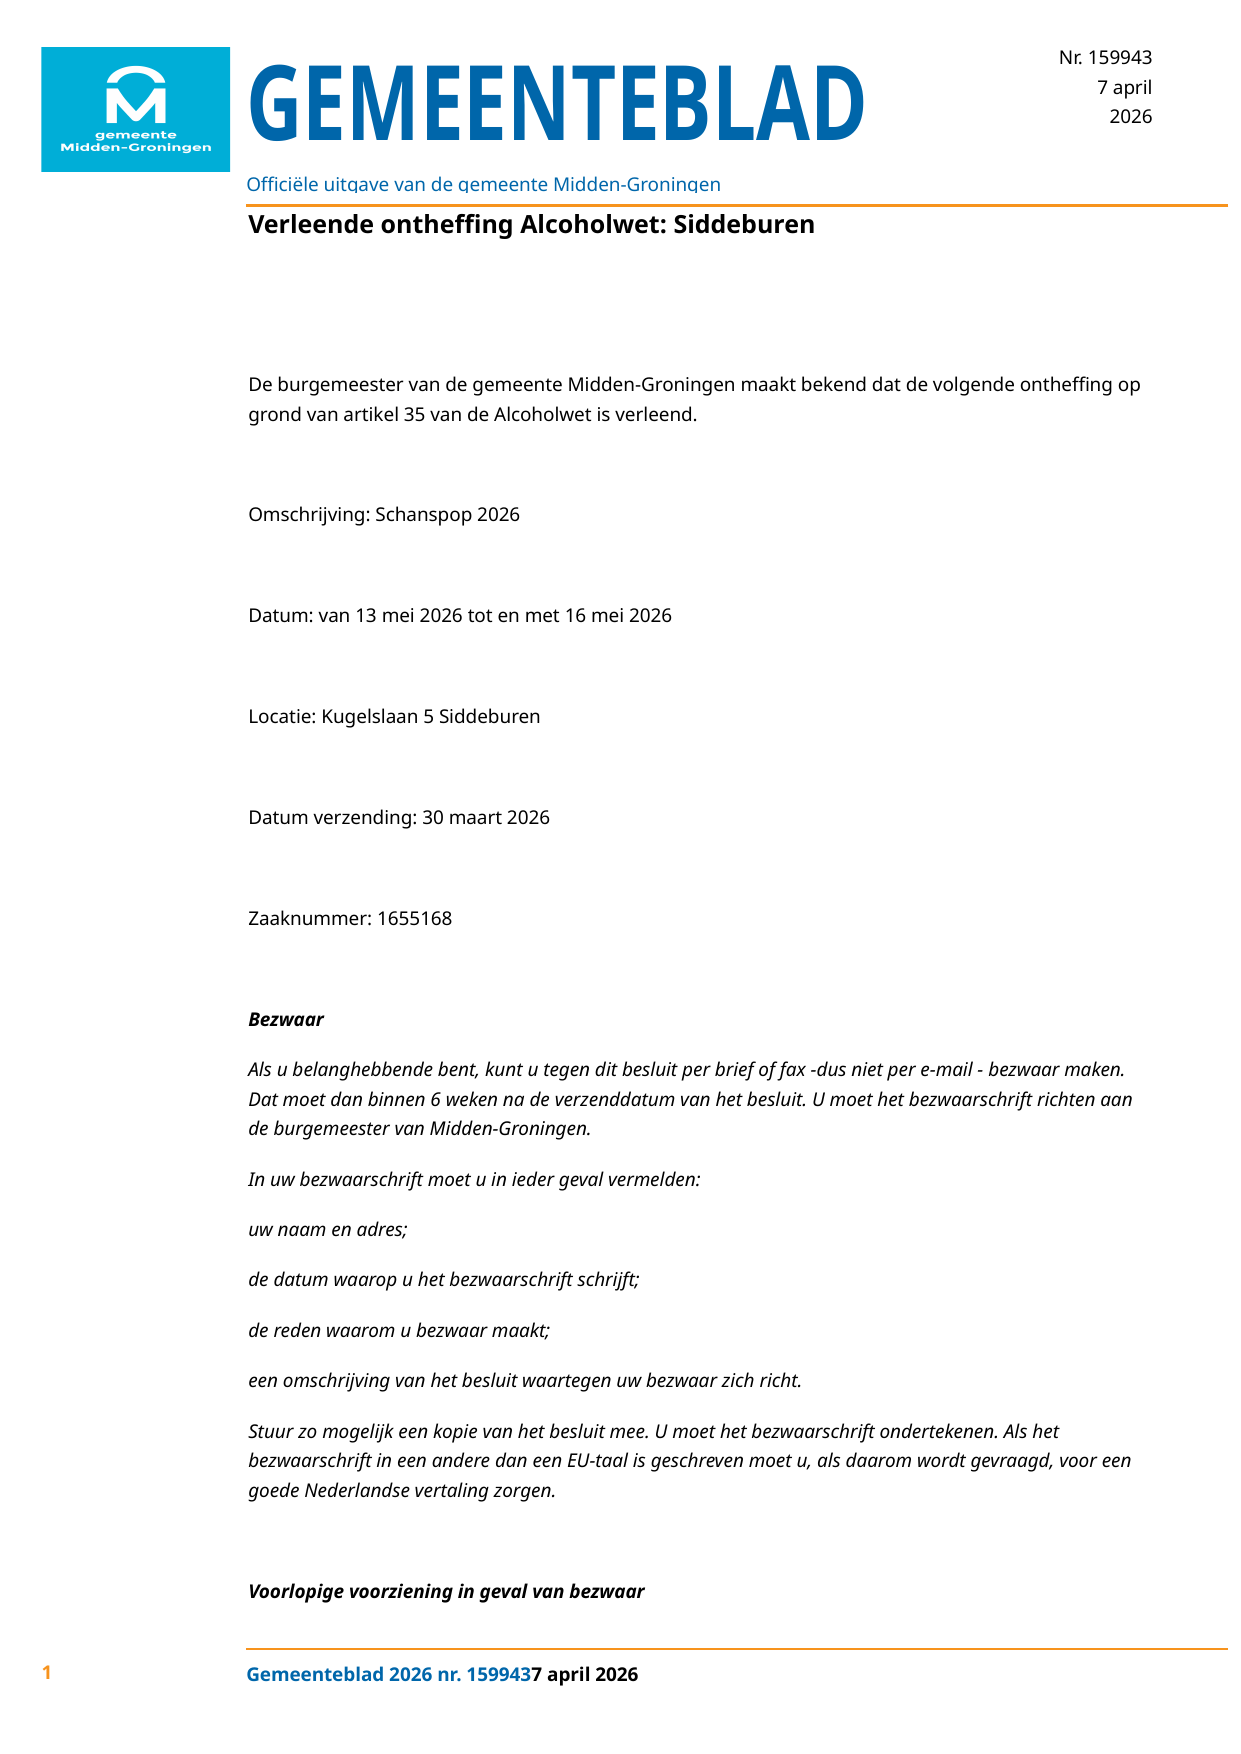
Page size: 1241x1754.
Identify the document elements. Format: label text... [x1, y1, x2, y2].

text de datum waarop u het bezwaarschrift schrijft; [248, 1267, 1152, 1292]
text Datum: van 13 mei 2026 tot en met 16 mei 2026 [248, 602, 1152, 628]
text Bezwaar [248, 1006, 1152, 1031]
text Als u belanghebbende bent, kunt u tegen dit besluit per brief of fax -dus niet per e-mail - bezwaar maken. Dat moet dan binnen 6 weken na de verzenddatum van het besluit. U moet het bezwaarschrift richten aan de burgemeester van Midden-Groningen. [248, 1056, 1152, 1141]
text Omschrijving: Schanspop 2026 [248, 502, 1152, 527]
text Zaaknummer: 1655168 [248, 905, 1152, 931]
text uw naam en adres; [248, 1216, 1152, 1242]
text Voorlopige voorziening in geval van bezwaar [248, 1578, 1152, 1603]
text Stuur zo mogelijk een kopie van het besluit mee. U moet het bezwaarschrift ondertekenen. Als het bezwaarschrift in een andere dan een EU-taal is geschreven moet u, als daarom wordt gevraagd, voor een goede Nederlandse vertaling zorgen. [248, 1418, 1152, 1503]
text In uw bezwaarschrift moet u in ieder geval vermelden: [248, 1166, 1152, 1191]
text De burgemeester van de gemeente Midden-Groningen maakt bekend dat de volgende ontheffing op grond van artikel 35 van de Alcoholwet is verleend. [248, 371, 1152, 426]
text een omschrijving van het besluit waartegen uw bezwaar zich richt. [248, 1367, 1152, 1393]
text de reden waarom u bezwaar maakt; [248, 1317, 1152, 1343]
text Locatie: Kugelslaan 5 Siddeburen [248, 703, 1152, 729]
picture [184, 146, 190, 153]
text Datum verzending: 30 maart 2026 [248, 804, 1152, 830]
picture [107, 89, 165, 122]
picture [108, 66, 164, 82]
text Verleende ontheffing Alcoholwet: Siddeburen [248, 207, 1152, 241]
